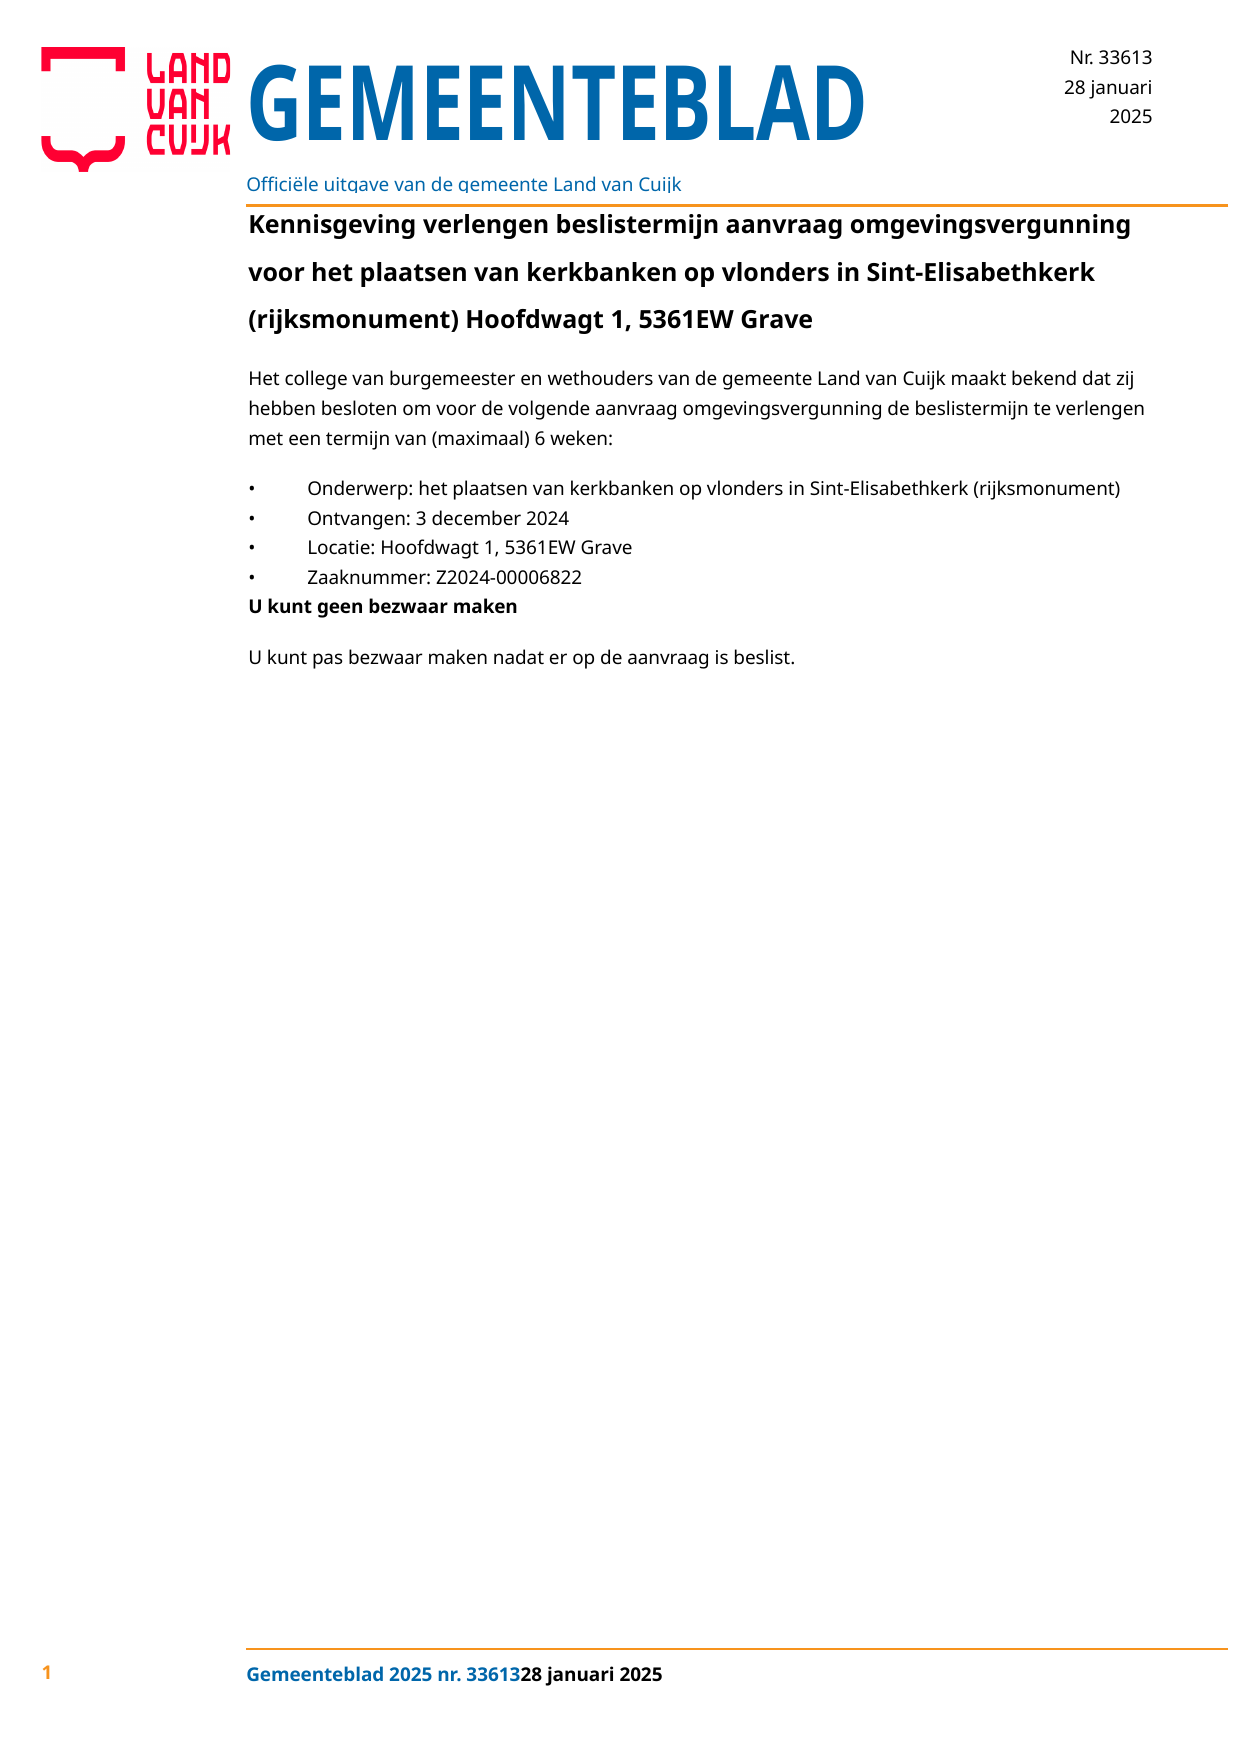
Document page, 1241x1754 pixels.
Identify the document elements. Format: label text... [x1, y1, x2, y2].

text U kunt pas bezwaar maken nadat er op de aanvraag is beslist. [248, 644, 1152, 669]
list Zaaknummer: Z2024-00006822 [248, 564, 1152, 589]
text Het college van burgemeester en wethouders van de gemeente Land van Cuijk maakt bekend dat zij hebben besloten om voor de volgende aanvraag omgevingsvergunning de beslistermijn te verlengen met een termijn van (maximaal) 6 weken: [248, 366, 1152, 450]
list Locatie: Hoofdwagt 1, 5361EW Grave [248, 534, 1152, 560]
text U kunt geen bezwaar maken [248, 593, 1152, 619]
list Ontvangen: 3 december 2024 [248, 505, 1152, 530]
picture [41, 47, 231, 172]
list Onderwerp: het plaatsen van kerkbanken op vlonders in Sint-Elisabethkerk (rijksmonument) [248, 475, 1152, 501]
text Kennisgeving verlengen beslistermijn aanvraag omgevingsvergunning voor het plaatsen van kerkbanken op vlonders in Sint-Elisabethkerk (rijksmonument) Hoofdwagt 1, 5361EW Grave [248, 207, 1152, 336]
